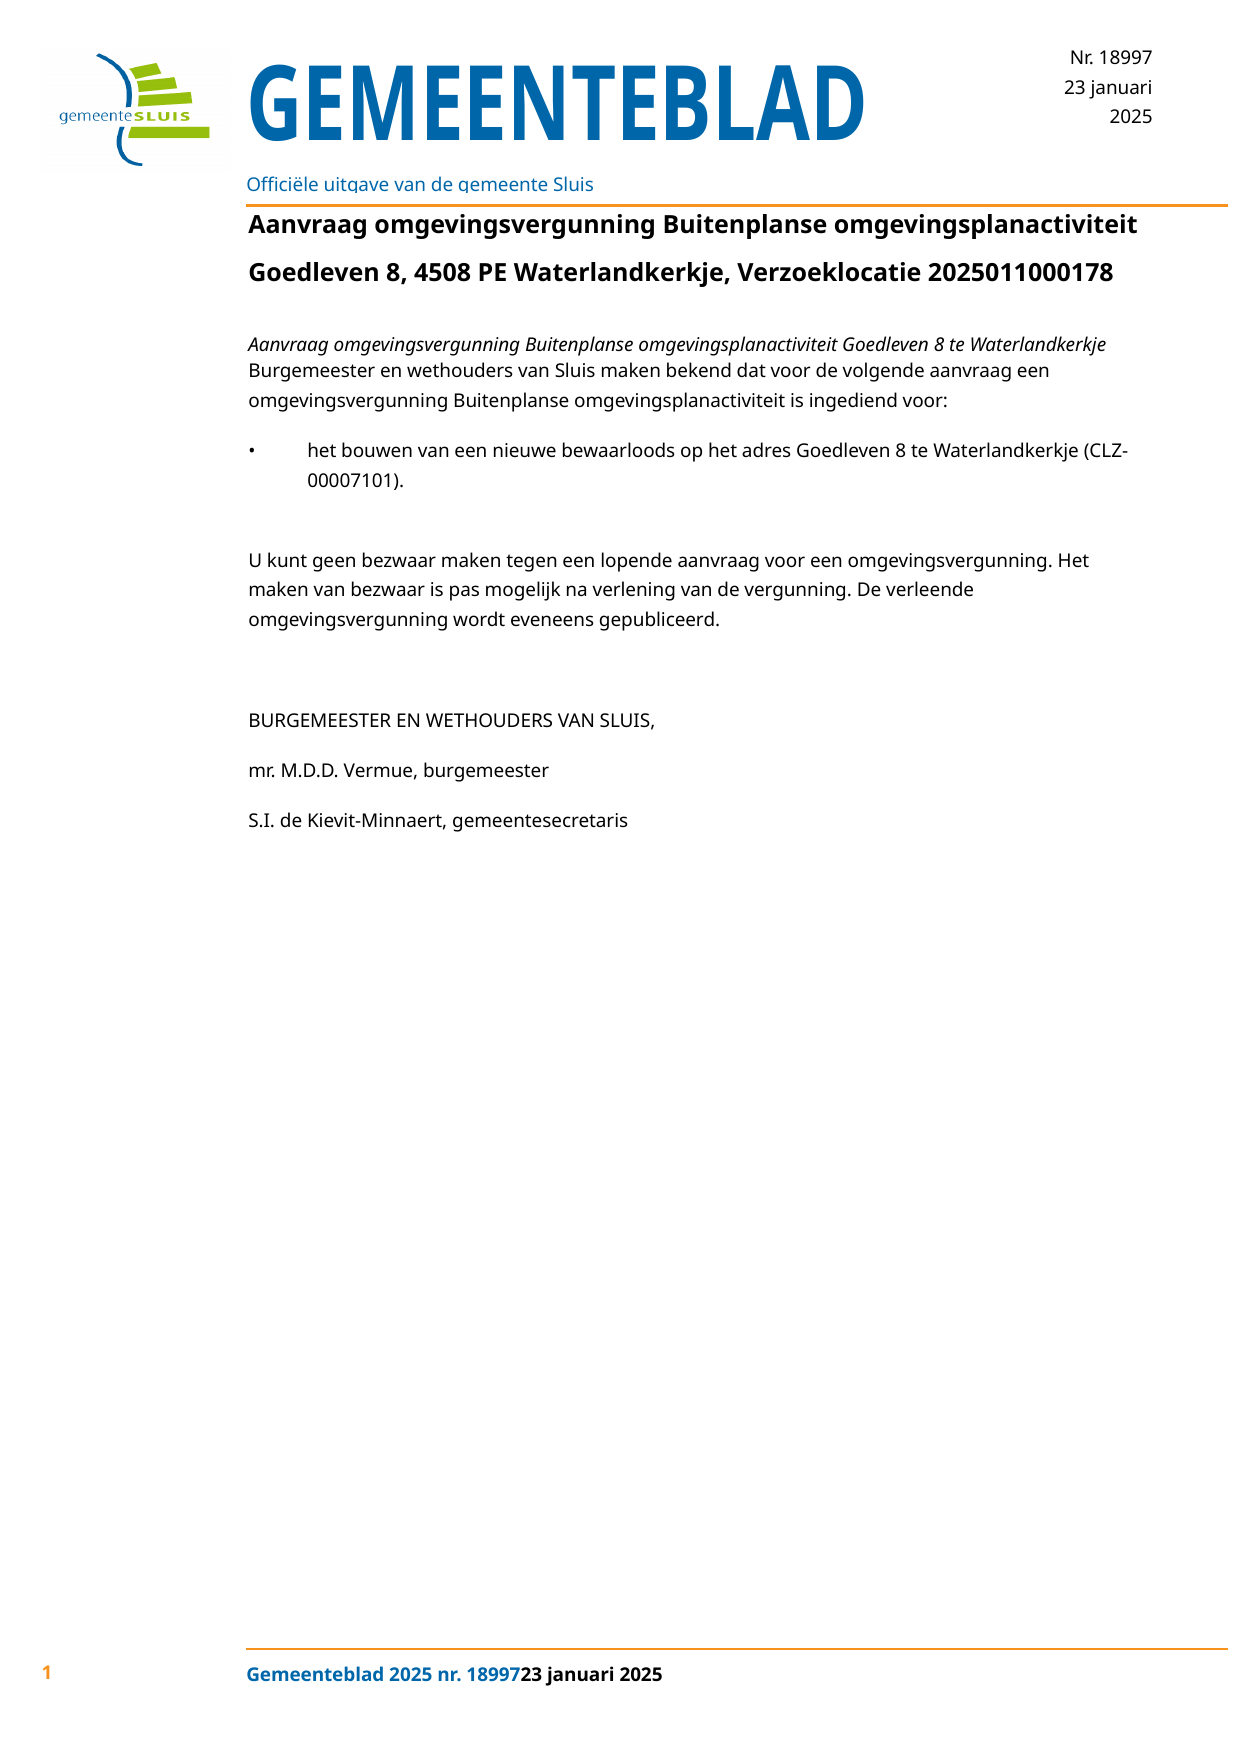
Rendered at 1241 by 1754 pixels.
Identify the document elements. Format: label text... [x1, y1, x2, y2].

list het bouwen van een nieuwe bewaarloods op het adres Goedleven 8 te Waterlandkerkje (CLZ-00007101). [248, 437, 1152, 492]
text U kunt geen bezwaar maken tegen een lopende aanvraag voor een omgevingsvergunning. Het maken van bezwaar is pas mogelijk na verlening van de vergunning. De verleende omgevingsvergunning wordt eveneens gepubliceerd. [248, 547, 1152, 632]
text mr. M.D.D. Vermue, burgemeester [248, 757, 1152, 783]
text Aanvraag omgevingsvergunning Buitenplanse omgevingsplanactiviteit Goedleven 8, 4508 PE Waterlandkerkje, Verzoeklocatie 2025011000178 [248, 207, 1152, 288]
text BURGEMEESTER EN WETHOUDERS VAN SLUIS, [248, 707, 1152, 732]
text Burgemeester en wethouders van Sluis maken bekend dat voor de volgende aanvraag een omgevingsvergunning Buitenplanse omgevingsplanactiviteit is ingediend voor: [248, 357, 1152, 412]
text Aanvraag omgevingsvergunning Buitenplanse omgevingsplanactiviteit Goedleven 8 te Waterlandkerkje [248, 331, 1152, 357]
picture [41, 47, 231, 172]
text S.I. de Kievit-Minnaert, gemeentesecretaris [248, 808, 1152, 833]
